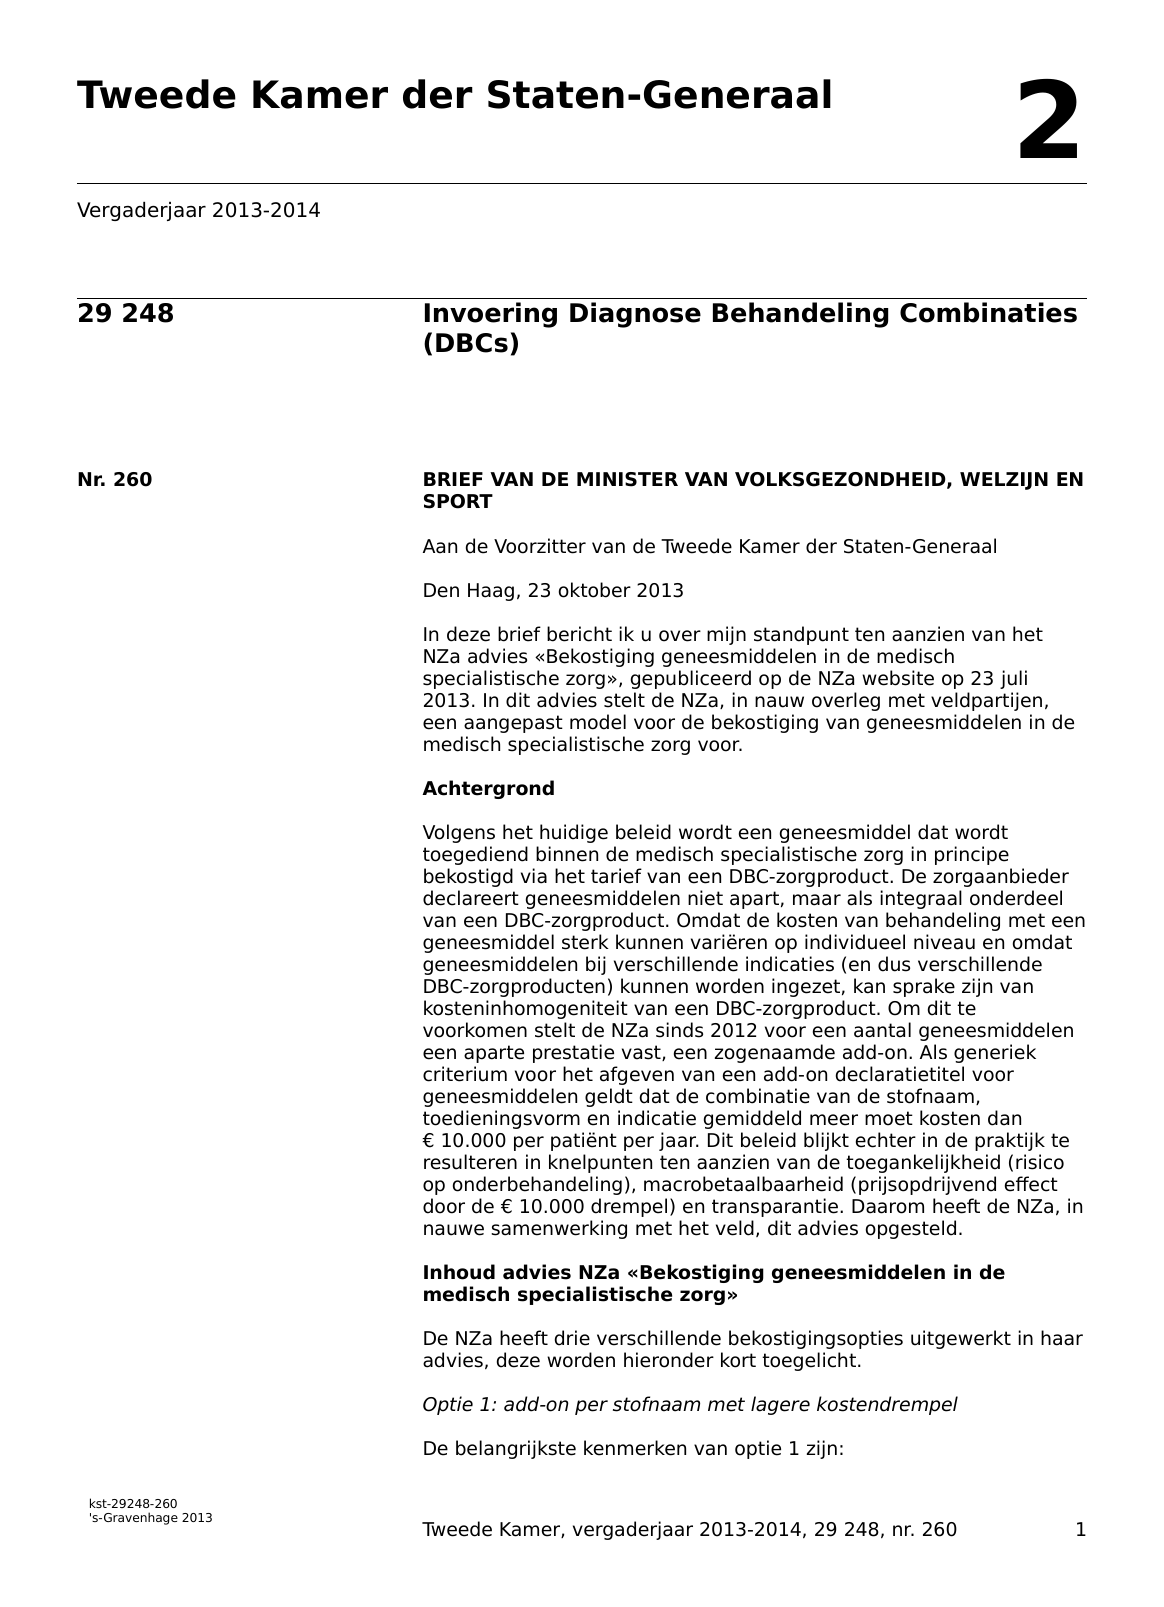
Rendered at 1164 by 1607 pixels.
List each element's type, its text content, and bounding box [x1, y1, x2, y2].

table_header 2 [886, 59, 1087, 183]
subtitle Nr. 260 BRIEF VAN DE MINISTER VAN VOLKSGEZONDHEID, WELZIJN EN SPORT [77, 469, 1087, 513]
subtitle Inhoud advies NZa «Bekostiging geneesmiddelen in de medisch specialistische zorg» [422, 1262, 1087, 1306]
table_cell Vergaderjaar 2013-2014 [77, 184, 1087, 298]
text De belangrijkste kenmerken van optie 1 zijn: [422, 1438, 1087, 1460]
table_header Tweede Kamer der Staten-Generaal [77, 59, 886, 183]
text Aan de Voorzitter van de Tweede Kamer der Staten-Generaal [422, 536, 1087, 557]
text Volgens het huidige beleid wordt een geneesmiddel dat wordt toegediend binnen de medisch specialistische zorg in principe bekostigd via het tarief van een DBC-zorgproduct. De zorgaanbieder declareert geneesmiddelen niet apart, maar als integraal onderdeel van een DBC-zorgproduct. Omdat de kosten van behandeling met een geneesmiddel sterk kunnen variëren op individueel niveau en omdat geneesmiddelen bij verschillende indicaties (en dus verschillende DBC-zorgproducten) kunnen worden ingezet, kan sprake zijn van kosteninhomogeniteit van een DBC-zorgproduct. Om dit te voorkomen stelt de NZa sinds 2012 voor een aantal geneesmiddelen een aparte prestatie vast, een zogenaamde add-on. Als generiek criterium voor het afgeven van een add-on declaratietitel voor geneesmiddelen geldt dat de combinatie van de stofnaam, toedieningsvorm en indicatie gemiddeld meer moet kosten dan € 10.000 per patiënt per jaar. Dit beleid blijkt echter in de praktijk te resulteren in knelpunten ten aanzien van de toegankelijkheid (risico op onderbehandeling), macrobetaalbaarheid (prijsopdrijvend effect door de € 10.000 drempel) en transparantie. Daarom heeft de NZa, in nauwe samenwerking met het veld, dit advies opgesteld. [422, 822, 1087, 1240]
subtitle 29 248 Invoering Diagnose Behandeling Combinaties (DBCs) [77, 299, 1087, 358]
subtitle Achtergrond [422, 778, 1087, 800]
text 's-Gravenhage 2013 [88, 1511, 323, 1525]
text Den Haag, 23 oktober 2013 [422, 580, 1087, 602]
text De NZa heeft drie verschillende bekostigingsopties uitgewerkt in haar advies, deze worden hieronder kort toegelicht. [422, 1328, 1087, 1372]
text In deze brief bericht ik u over mijn standpunt ten aanzien van het NZa advies «Bekostiging geneesmiddelen in de medisch specialistische zorg», gepubliceerd op de NZa website op 23 juli 2013. In dit advies stelt de NZa, in nauw overleg met veldpartijen, een aangepast model voor de bekostiging van geneesmiddelen in de medisch specialistische zorg voor. [422, 624, 1087, 756]
text kst-29248-260 [88, 1497, 323, 1511]
subtitle Optie 1: add-on per stofnaam met lagere kostendrempel [422, 1394, 1087, 1416]
